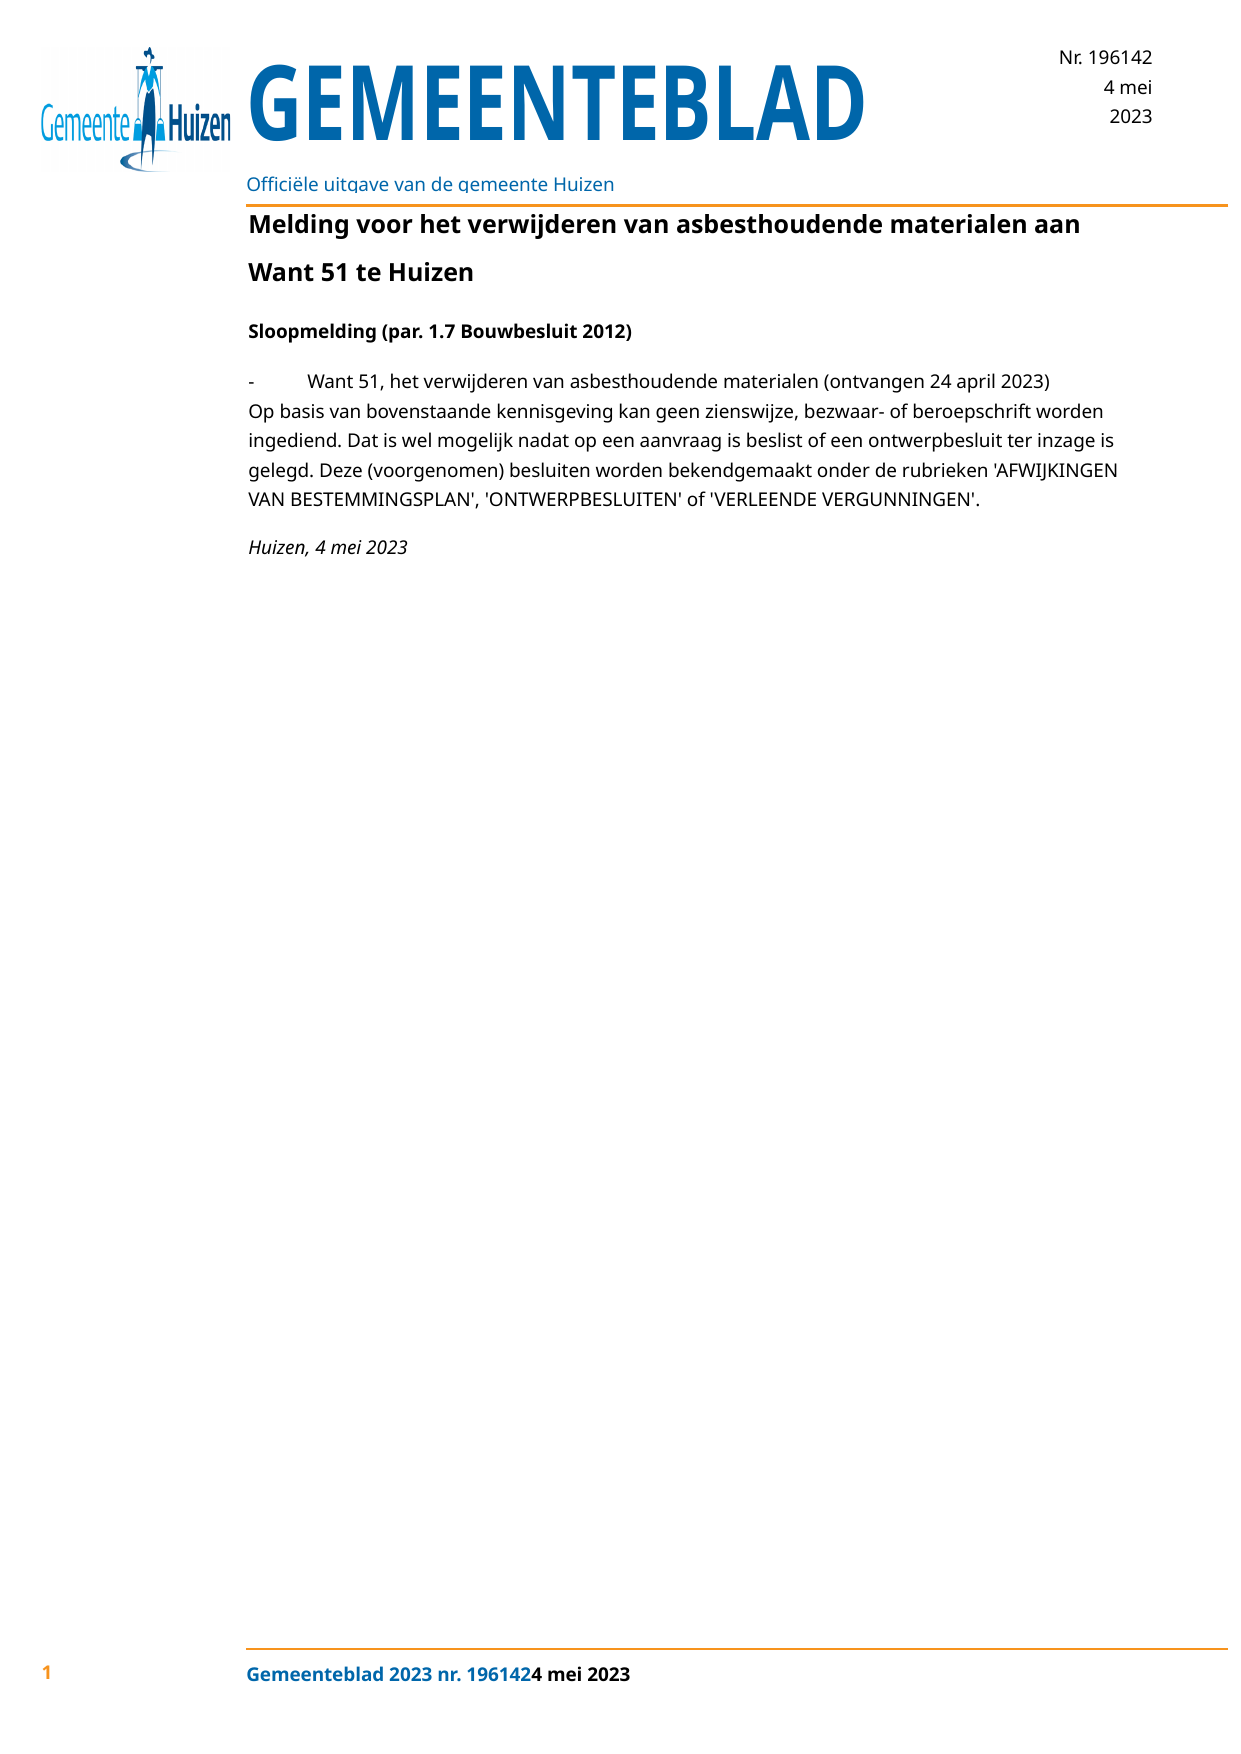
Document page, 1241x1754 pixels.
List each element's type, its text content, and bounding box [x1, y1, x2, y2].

picture [41, 47, 231, 172]
text Melding voor het verwijderen van asbesthoudende materialen aan Want 51 te Huizen [248, 207, 1152, 288]
text Op basis van bovenstaande kennisgeving kan geen zienswijze, bezwaar- of beroepschrift worden ingediend. Dat is wel mogelijk nadat op een aanvraag is beslist of een ontwerpbesluit ter inzage is gelegd. Deze (voorgenomen) besluiten worden bekendgemaakt onder de rubrieken 'AFWIJKINGEN VAN BESTEMMINGSPLAN', 'ONTWERPBESLUITEN' of 'VERLEENDE VERGUNNINGEN'. [248, 398, 1152, 512]
text Sloopmelding (par. 1.7 Bouwbesluit 2012) [248, 318, 1152, 344]
text Huizen, 4 mei 2023 [248, 534, 1152, 560]
list Want 51, het verwijderen van asbesthoudende materialen (ontvangen 24 april 2023) [248, 368, 1152, 394]
